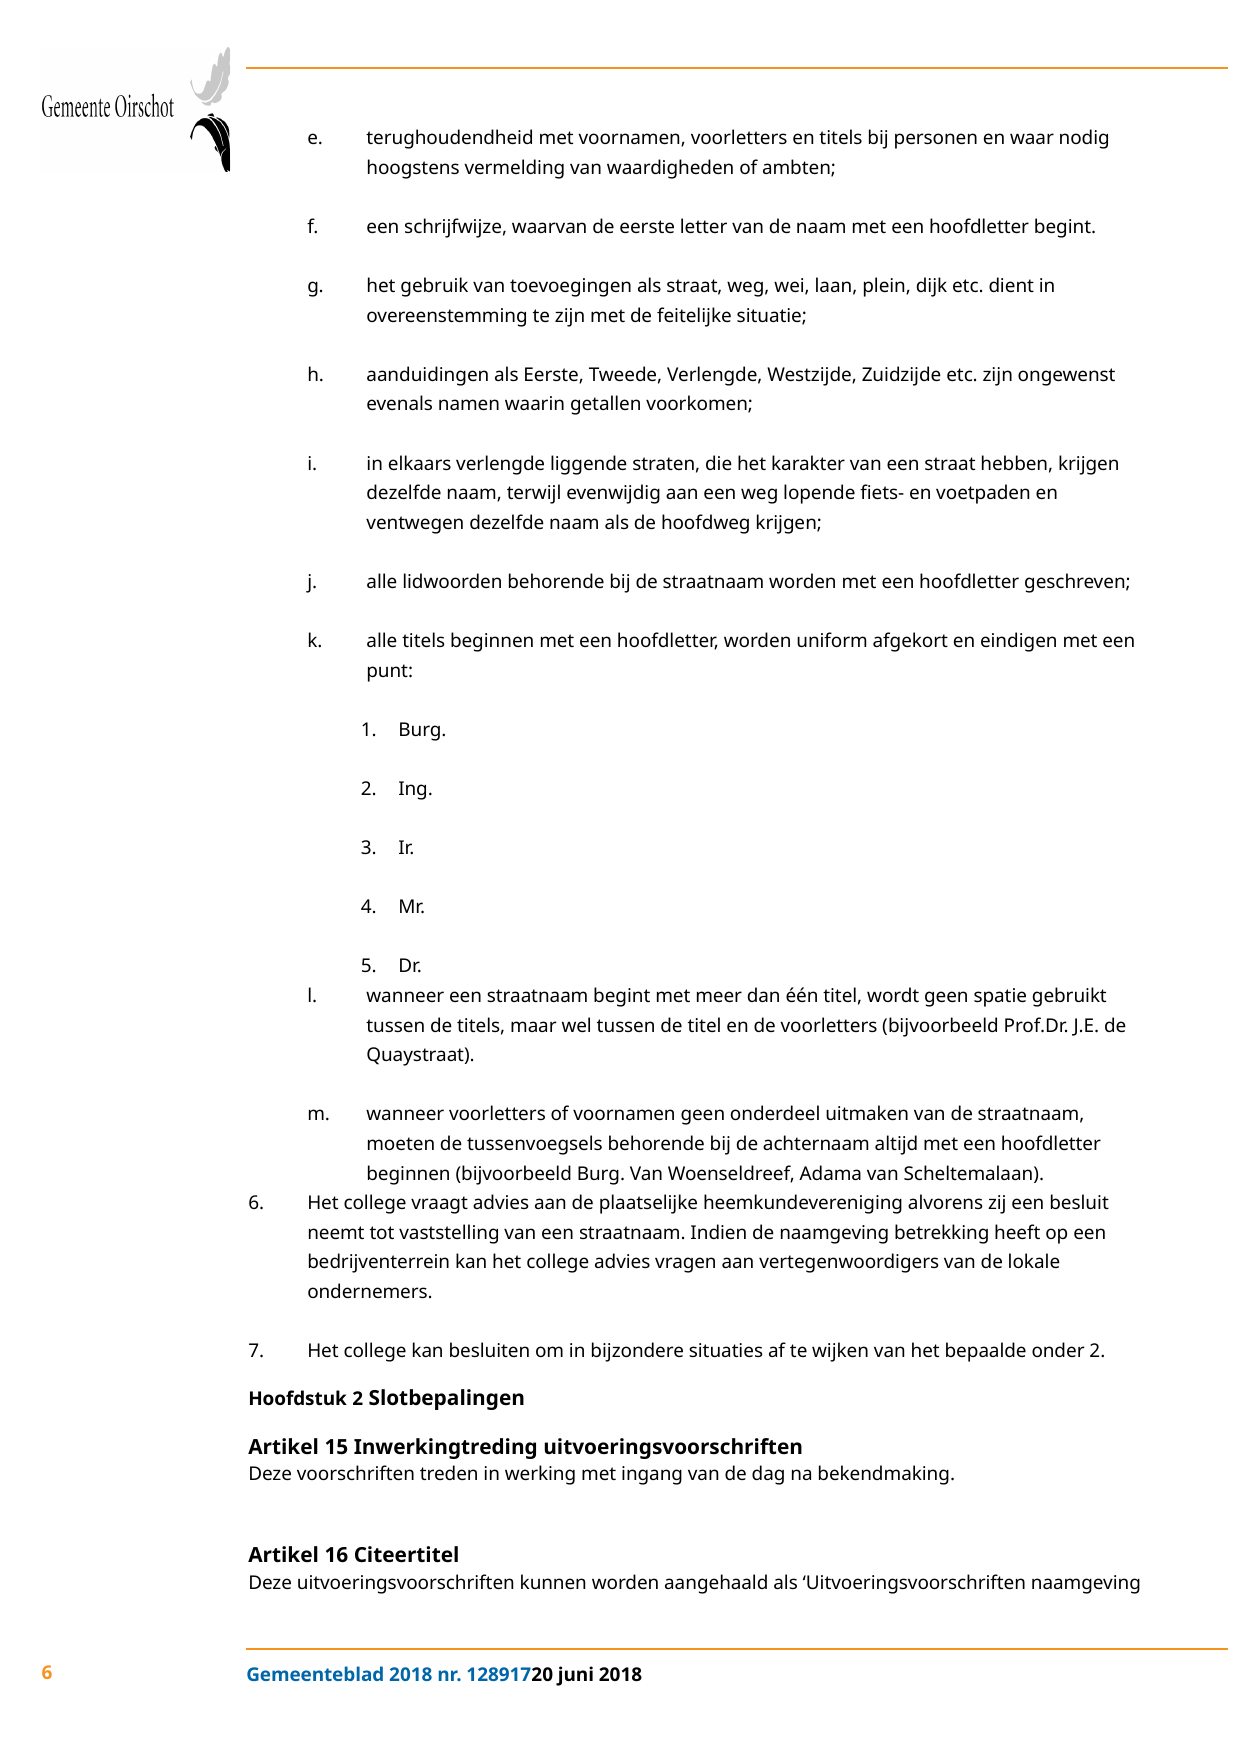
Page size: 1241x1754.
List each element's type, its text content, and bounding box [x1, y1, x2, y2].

list Dr. [361, 953, 1152, 978]
list alle titels beginnen met een hoofdletter, worden uniform afgekort en eindigen met een punt: [307, 627, 1152, 683]
text Deze voorschriften treden in werking met ingang van de dag na bekendmaking. [248, 1461, 1152, 1486]
list Het college vraagt advies aan de plaatselijke heemkundevereniging alvorens zij een besluit neemt tot vaststelling van een straatnaam. Indien de naamgeving betrekking heeft op een bedrijventerrein kan het college advies vragen aan vertegenwoordigers van de lokale ondernemers. [248, 1189, 1152, 1304]
text Hoofdstuk 2 Slotbepalingen [248, 1383, 1152, 1411]
text Artikel 15 Inwerkingtreding uitvoeringsvoorschriften [248, 1432, 1152, 1461]
text Artikel 16 Citeertitel [248, 1541, 1152, 1569]
list Ir. [361, 834, 1152, 860]
list wanneer een straatnaam begint met meer dan één titel, wordt geen spatie gebruikt tussen de titels, maar wel tussen de titel en de voorletters (bijvoorbeeld Prof.Dr. J.E. de Quaystraat). [307, 982, 1152, 1067]
list alle lidwoorden behorende bij de straatnaam worden met een hoofdletter geschreven; [307, 568, 1152, 594]
text Deze uitvoeringsvoorschriften kunnen worden aangehaald als ‘Uitvoeringsvoorschriften naamgeving [248, 1569, 1152, 1595]
list Burg. [361, 716, 1152, 742]
picture [41, 47, 231, 172]
list Mr. [361, 893, 1152, 919]
list in elkaars verlengde liggende straten, die het karakter van een straat hebben, krijgen dezelfde naam, terwijl evenwijdig aan een weg lopende fiets- en voetpaden en ventwegen dezelfde naam als de hoofdweg krijgen; [307, 450, 1152, 535]
list een schrijfwijze, waarvan de eerste letter van de naam met een hoofdletter begint. [307, 213, 1152, 239]
list het gebruik van toevoegingen als straat, weg, wei, laan, plein, dijk etc. dient in overeenstemming te zijn met de feitelijke situatie; [307, 272, 1152, 328]
list terughoudendheid met voornamen, voorletters en titels bij personen en waar nodig hoogstens vermelding van waardigheden of ambten; [307, 124, 1152, 180]
list wanneer voorletters of voornamen geen onderdeel uitmaken van de straatnaam, moeten de tussenvoegsels behorende bij de achternaam altijd met een hoofdletter beginnen (bijvoorbeeld Burg. Van Woenseldreef, Adama van Scheltemalaan). [307, 1101, 1152, 1186]
list aanduidingen als Eerste, Tweede, Verlengde, Westzijde, Zuidzijde etc. zijn ongewenst evenals namen waarin getallen voorkomen; [307, 361, 1152, 416]
list Het college kan besluiten om in bijzondere situaties af te wijken van het bepaalde onder 2. [248, 1337, 1152, 1363]
list Ing. [361, 775, 1152, 801]
